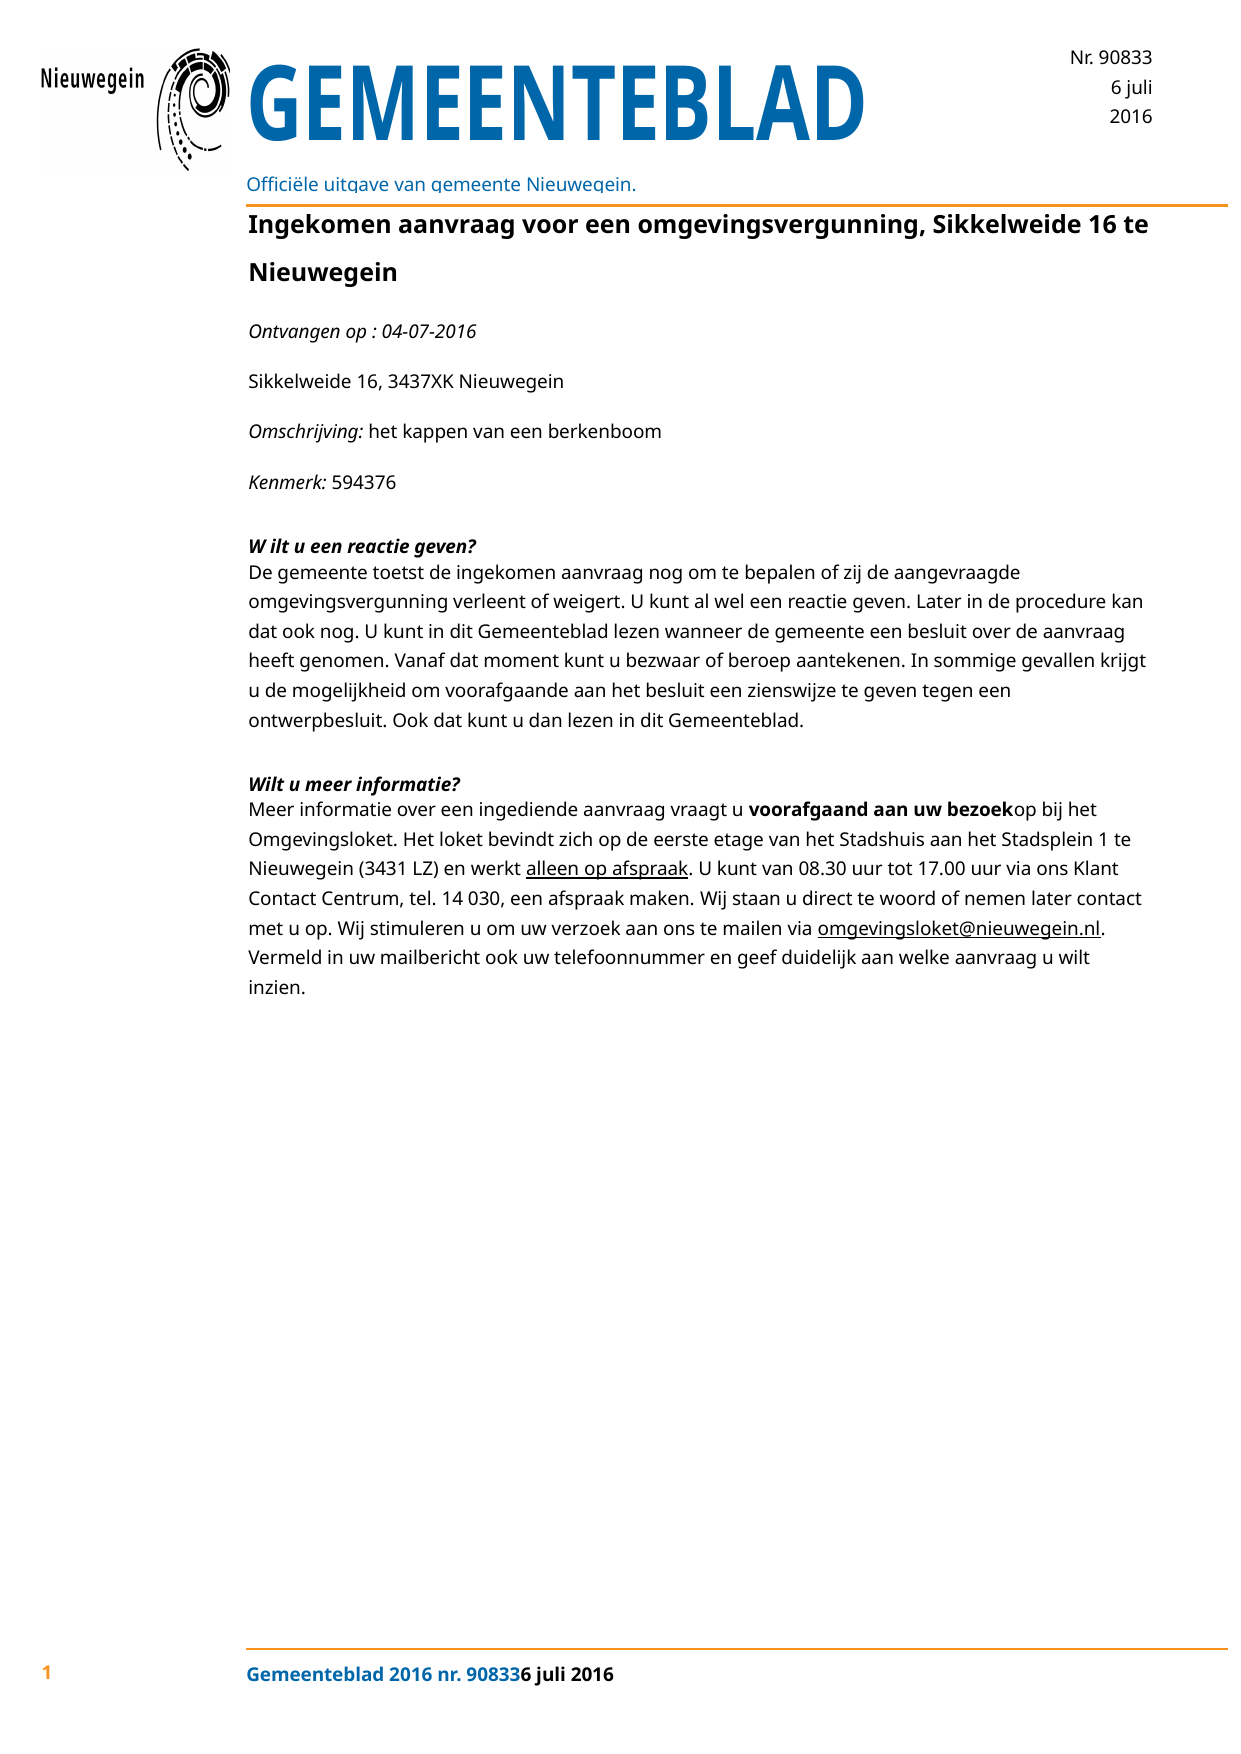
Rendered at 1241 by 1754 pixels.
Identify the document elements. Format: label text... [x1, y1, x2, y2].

text Omschrijving: het kappen van een berkenboom [248, 419, 1152, 444]
text Sikkelweide 16, 3437XK Nieuwegein [248, 368, 1152, 394]
picture [41, 47, 231, 172]
text Ontvangen op : 04-07-2016 [248, 318, 1152, 344]
text W ilt u een reactie geven? [248, 533, 1152, 559]
text Meer informatie over een ingediende aanvraag vraagt u voorafgaand aan uw bezoekop bij het Omgevingsloket. Het loket bevindt zich op de eerste etage van het Stadshuis aan het Stadsplein 1 te Nieuwegein (3431 LZ) en werkt alleen op afspraak. U kunt van 08.30 uur tot 17.00 uur via ons Klant Contact Centrum, tel. 14 030, een afspraak maken. Wij staan u direct te woord of nemen later contact met u op. Wij stimuleren u om uw verzoek aan ons te mailen via omgevingsloket@nieuwegein.nl. Vermeld in uw mailbericht ook uw telefoonnummer en geef duidelijk aan welke aanvraag u wilt inzien. [248, 796, 1152, 1000]
text De gemeente toetst de ingekomen aanvraag nog om te bepalen of zij de aangevraagde omgevingsvergunning verleent of weigert. U kunt al wel een reactie geven. Later in de procedure kan dat ook nog. U kunt in dit Gemeenteblad lezen wanneer de gemeente een besluit over de aanvraag heeft genomen. Vanaf dat moment kunt u bezwaar of beroep aantekenen. In sommige gevallen krijgt u de mogelijkheid om voorafgaande aan het besluit een zienswijze te geven tegen een ontwerpbesluit. Ook dat kunt u dan lezen in dit Gemeenteblad. [248, 559, 1152, 732]
text Wilt u meer informatie? [248, 771, 1152, 796]
text Kenmerk: 594376 [248, 469, 1152, 495]
text Ingekomen aanvraag voor een omgevingsvergunning, Sikkelweide 16 te Nieuwegein [248, 207, 1152, 288]
